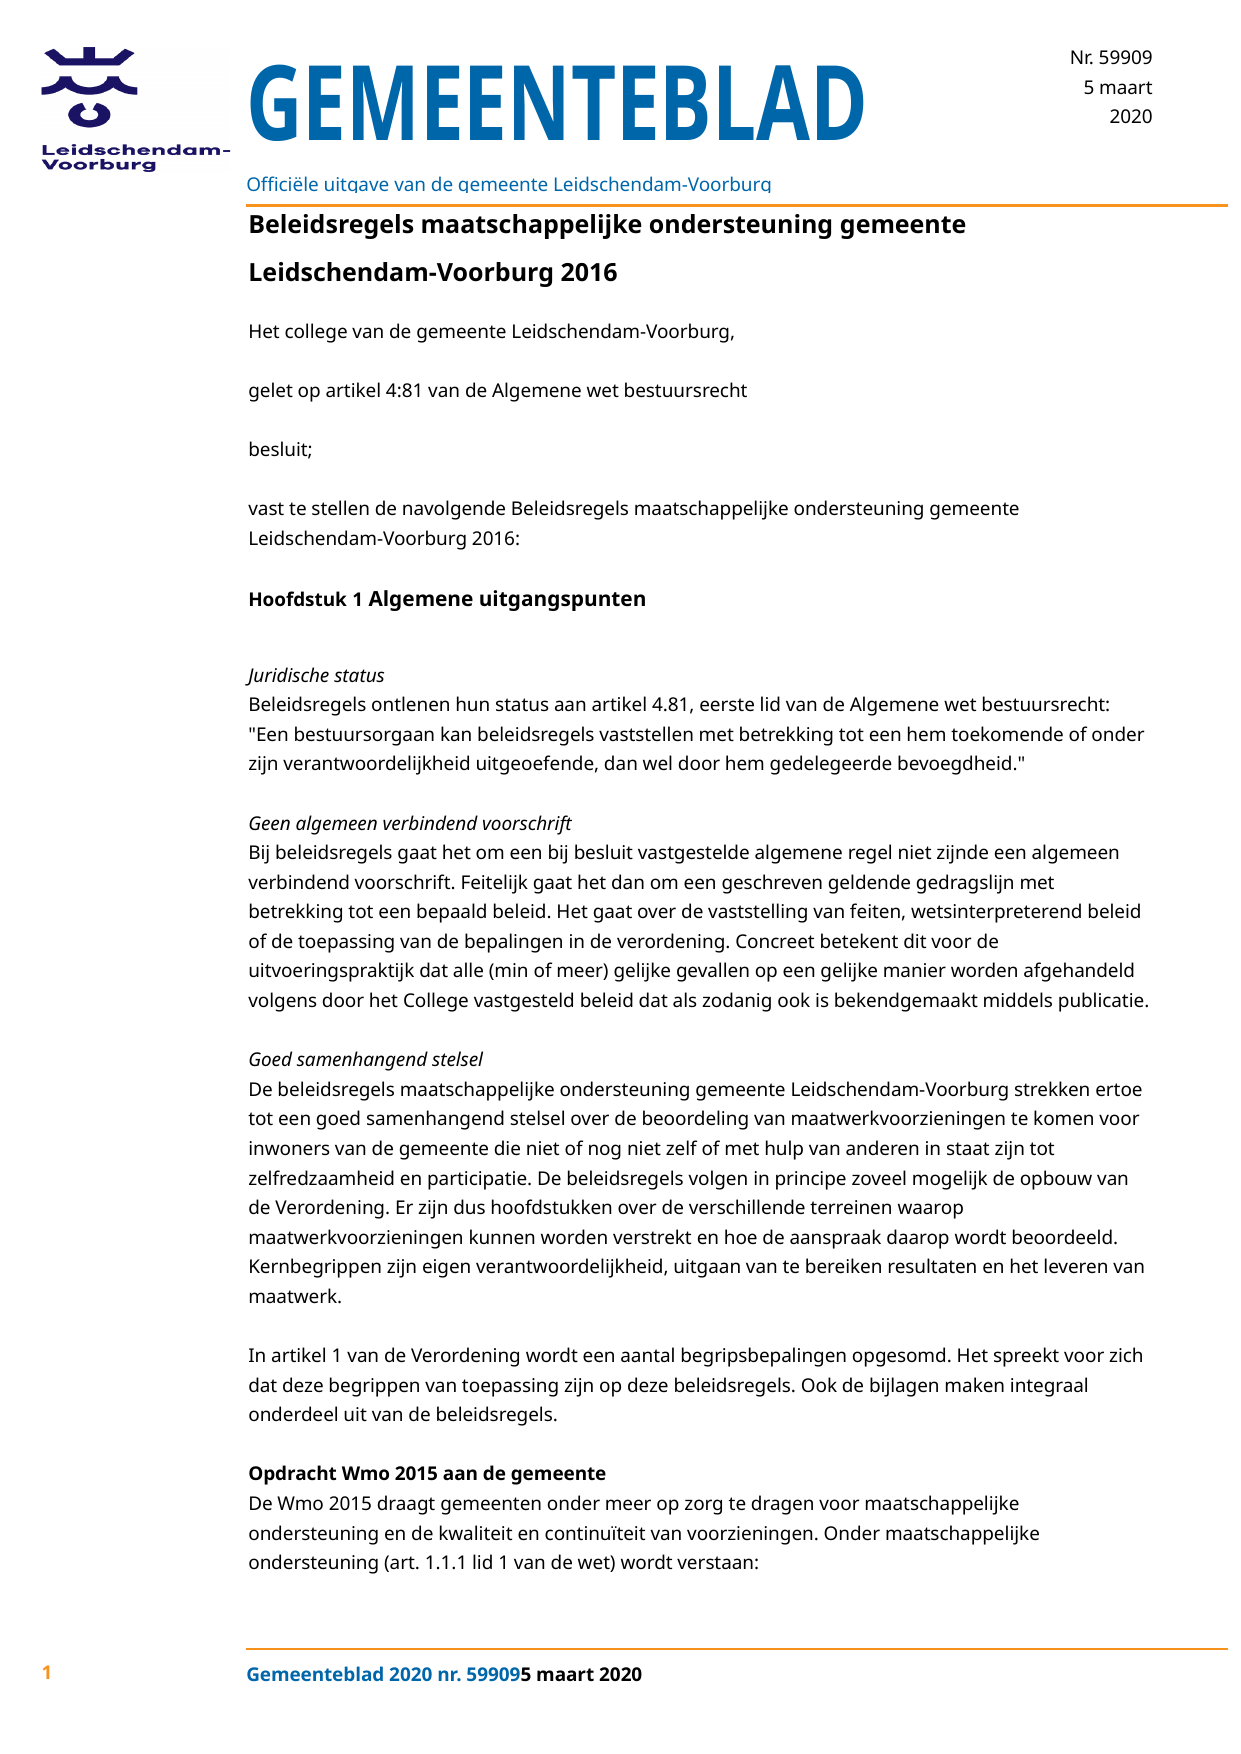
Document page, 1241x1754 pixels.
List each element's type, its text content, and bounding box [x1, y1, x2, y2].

text De Wmo 2015 draagt gemeenten onder meer op zorg te dragen voor maatschappelijke ondersteuning en de kwaliteit en continuïteit van voorzieningen. Onder maatschappelijke ondersteuning (art. 1.1.1 lid 1 van de wet) wordt verstaan: [248, 1490, 1152, 1575]
text vast te stellen de navolgende Beleidsregels maatschappelijke ondersteuning gemeente Leidschendam-Voorburg 2016: [248, 495, 1152, 551]
text Bij beleidsregels gaat het om een bij besluit vastgestelde algemene regel niet zijnde een algemeen verbindend voorschrift. Feitelijk gaat het dan om een geschreven geldende gedragslijn met betrekking tot een bepaald beleid. Het gaat over de vaststelling van feiten, wetsinterpreterend beleid of de toepassing van de bepalingen in de verordening. Concreet betekent dit voor de uitvoeringspraktijk dat alle (min of meer) gelijke gevallen op een gelijke manier worden afgehandeld volgens door het College vastgesteld beleid dat als zodanig ook is bekendgemaakt middels publicatie. [248, 839, 1152, 1013]
picture [41, 47, 231, 172]
text Het college van de gemeente Leidschendam-Voorburg, [248, 318, 1152, 344]
text Goed samenhangend stelsel [248, 1046, 1152, 1072]
text Hoofdstuk 1 Algemene uitgangspunten [248, 584, 1152, 613]
text De beleidsregels maatschappelijke ondersteuning gemeente Leidschendam-Voorburg strekken ertoe tot een goed samenhangend stelsel over de beoordeling van maatwerkvoorzieningen te komen voor inwoners van de gemeente die niet of nog niet zelf of met hulp van anderen in staat zijn tot zelfredzaamheid en participatie. De beleidsregels volgen in principe zoveel mogelijk de opbouw van de Verordening. Er zijn dus hoofdstukken over de verschillende terreinen waarop maatwerkvoorzieningen kunnen worden verstrekt en hoe de aanspraak daarop wordt beoordeeld. Kernbegrippen zijn eigen verantwoordelijkheid, uitgaan van te bereiken resultaten en het leveren van maatwerk. [248, 1076, 1152, 1309]
text Opdracht Wmo 2015 aan de gemeente [248, 1461, 1152, 1486]
text besluit; [248, 436, 1152, 462]
text Geen algemeen verbindend voorschrift [248, 810, 1152, 836]
text Beleidsregels maatschappelijke ondersteuning gemeente Leidschendam-Voorburg 2016 [248, 207, 1152, 288]
text gelet op artikel 4:81 van de Algemene wet bestuursrecht [248, 377, 1152, 403]
text Beleidsregels ontlenen hun status aan artikel 4.81, eerste lid van de Algemene wet bestuursrecht: "Een bestuursorgaan kan beleidsregels vaststellen met betrekking tot een hem toekomende of onder zijn verantwoordelijkheid uitgeoefende, dan wel door hem gedelegeerde bevoegdheid." [248, 691, 1152, 776]
text In artikel 1 van de Verordening wordt een aantal begripsbepalingen opgesomd. Het spreekt voor zich dat deze begrippen van toepassing zijn op deze beleidsregels. Ook de bijlagen maken integraal onderdeel uit van de beleidsregels. [248, 1342, 1152, 1427]
text Juridische status [248, 662, 1152, 688]
